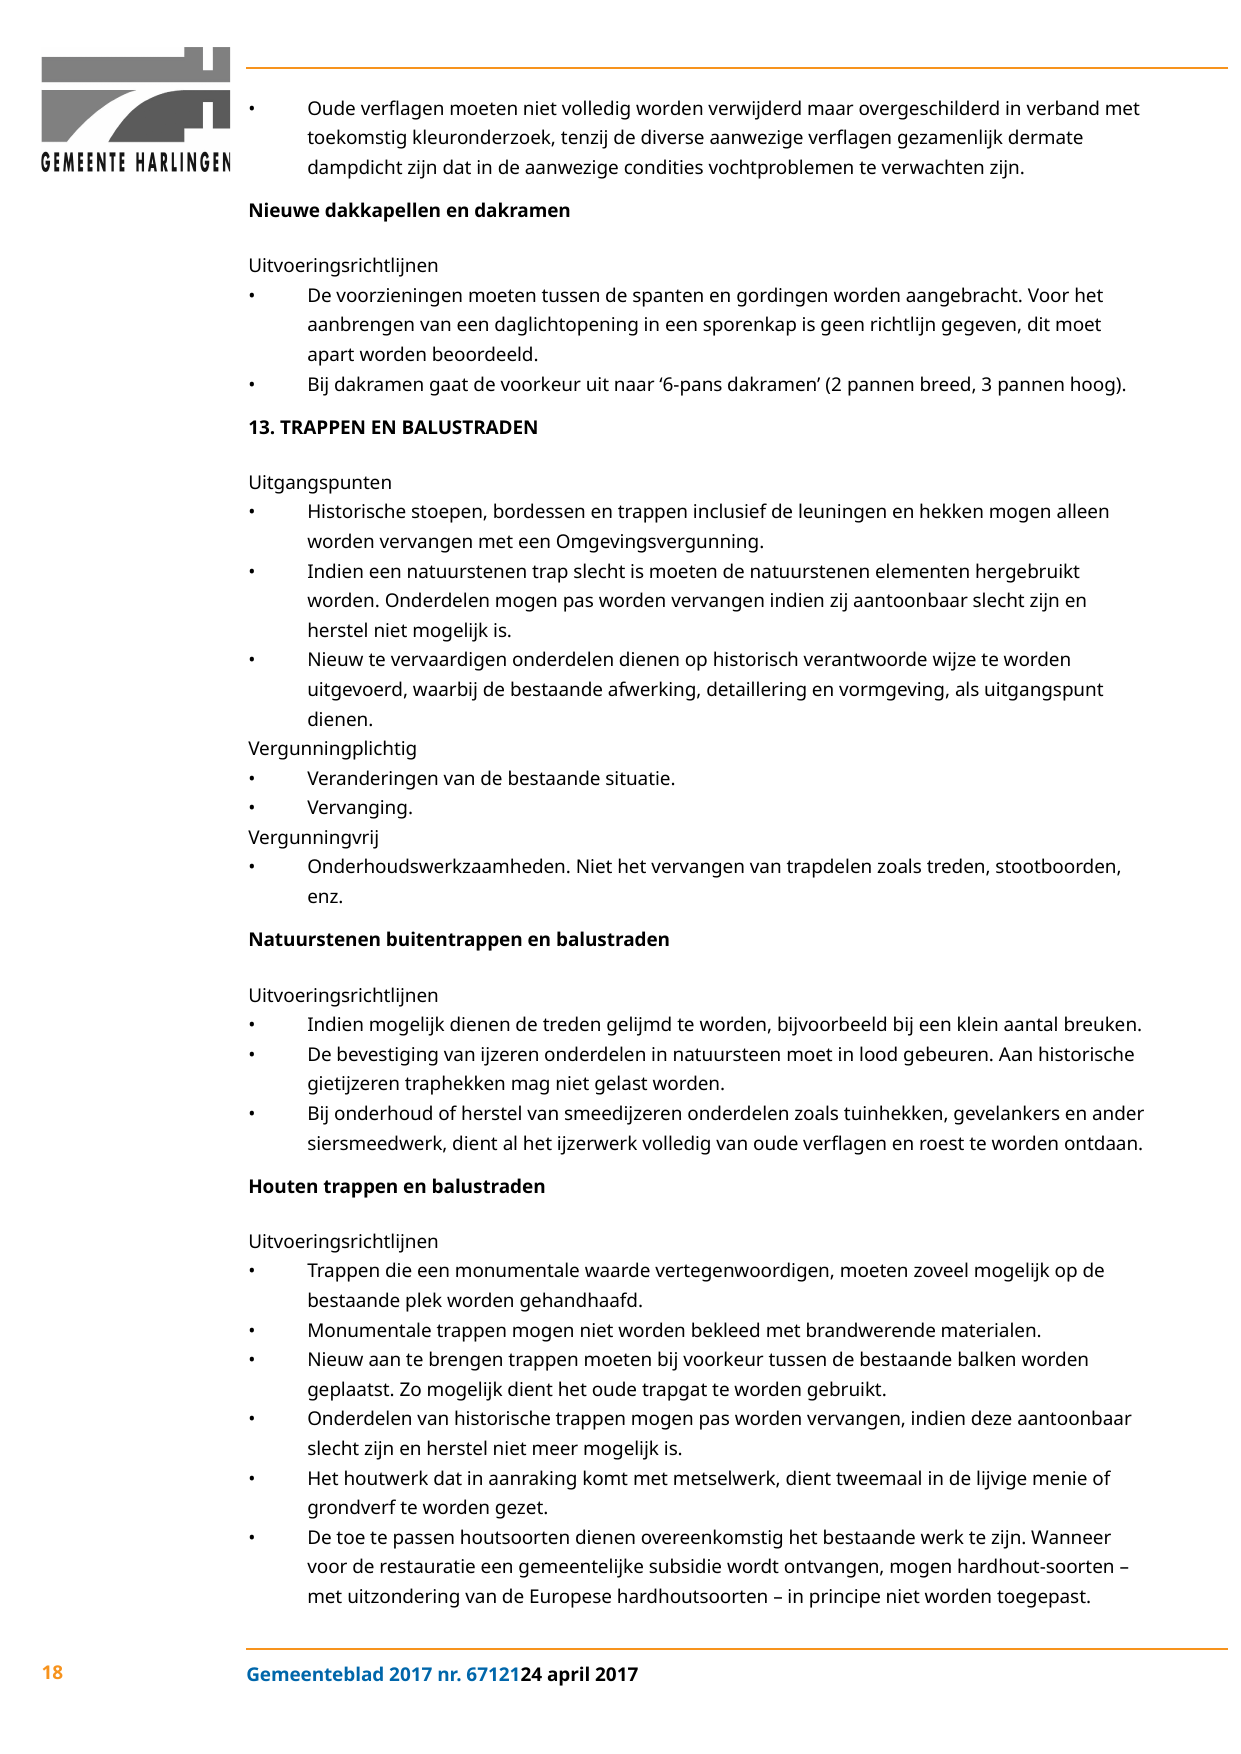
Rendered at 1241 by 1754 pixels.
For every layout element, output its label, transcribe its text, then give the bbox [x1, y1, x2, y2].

text Nieuwe dakkapellen en dakramen [248, 197, 1152, 223]
list De bevestiging van ijzeren onderdelen in natuursteen moet in lood gebeuren. Aan historische gietijzeren traphekken mag niet gelast worden. [248, 1041, 1152, 1096]
list De toe te passen houtsoorten dienen overeenkomstig het bestaande werk te zijn. Wanneer voor de restauratie een gemeentelijke subsidie wordt ontvangen, mogen hardhout-soorten – met uitzondering van de Europese hardhoutsoorten – in principe niet worden toegepast. [248, 1524, 1152, 1609]
text Uitvoeringsrichtlijnen [248, 252, 1152, 278]
text Houten trappen en balustraden [248, 1173, 1152, 1198]
list Monumentale trappen mogen niet worden bekleed met brandwerende materialen. [248, 1317, 1152, 1343]
list Onderhoudswerkzaamheden. Niet het vervangen van trapdelen zoals treden, stootboorden, enz. [248, 854, 1152, 909]
list De voorzieningen moeten tussen de spanten en gordingen worden aangebracht. Voor het aanbrengen van een daglichtopening in een sporenkap is geen richtlijn gegeven, dit moet apart worden beoordeeld. [248, 282, 1152, 367]
text Uitvoeringsrichtlijnen [248, 1228, 1152, 1254]
list Oude verflagen moeten niet volledig worden verwijderd maar overgeschilderd in verband met toekomstig kleuronderzoek, tenzij de diverse aanwezige verflagen gezamenlijk dermate dampdicht zijn dat in de aanwezige condities vochtproblemen te verwachten zijn. [248, 95, 1152, 180]
list Bij dakramen gaat de voorkeur uit naar ‘6-pans dakramen’ (2 pannen breed, 3 pannen hoog). [248, 371, 1152, 396]
list Indien een natuurstenen trap slecht is moeten de natuurstenen elementen hergebruikt worden. Onderdelen mogen pas worden vervangen indien zij aantoonbaar slecht zijn en herstel niet mogelijk is. [248, 558, 1152, 643]
text Natuurstenen buitentrappen en balustraden [248, 926, 1152, 952]
text Uitgangspunten [248, 469, 1152, 495]
list Vervanging. [248, 794, 1152, 820]
list Nieuw aan te brengen trappen moeten bij voorkeur tussen de bestaande balken worden geplaatst. Zo mogelijk dient het oude trapgat te worden gebruikt. [248, 1346, 1152, 1402]
text Vergunningplichtig [248, 735, 1152, 761]
list Het houtwerk dat in aanraking komt met metselwerk, dient tweemaal in de lijvige menie of grondverf te worden gezet. [248, 1465, 1152, 1520]
text Uitvoeringsrichtlijnen [248, 982, 1152, 1007]
list Trappen die een monumentale waarde vertegenwoordigen, moeten zoveel mogelijk op de bestaande plek worden gehandhaafd. [248, 1258, 1152, 1313]
list Nieuw te vervaardigen onderdelen dienen op historisch verantwoorde wijze te worden uitgevoerd, waarbij de bestaande afwerking, detaillering en vormgeving, als uitgangspunt dienen. [248, 647, 1152, 732]
list Bij onderhoud of herstel van smeedijzeren onderdelen zoals tuinhekken, gevelankers en ander siersmeedwerk, dient al het ijzerwerk volledig van oude verflagen en roest te worden ontdaan. [248, 1100, 1152, 1155]
list Veranderingen van de bestaande situatie. [248, 765, 1152, 791]
picture [41, 47, 231, 172]
list Historische stoepen, bordessen en trappen inclusief de leuningen en hekken mogen alleen worden vervangen met een Omgevingsvergunning. [248, 499, 1152, 554]
list Indien mogelijk dienen de treden gelijmd te worden, bijvoorbeeld bij een klein aantal breuken. [248, 1011, 1152, 1037]
list Onderdelen van historische trappen mogen pas worden vervangen, indien deze aantoonbaar slecht zijn en herstel niet meer mogelijk is. [248, 1406, 1152, 1461]
text Vergunningvrij [248, 824, 1152, 850]
text 13. TRAPPEN EN BALUSTRADEN [248, 414, 1152, 439]
